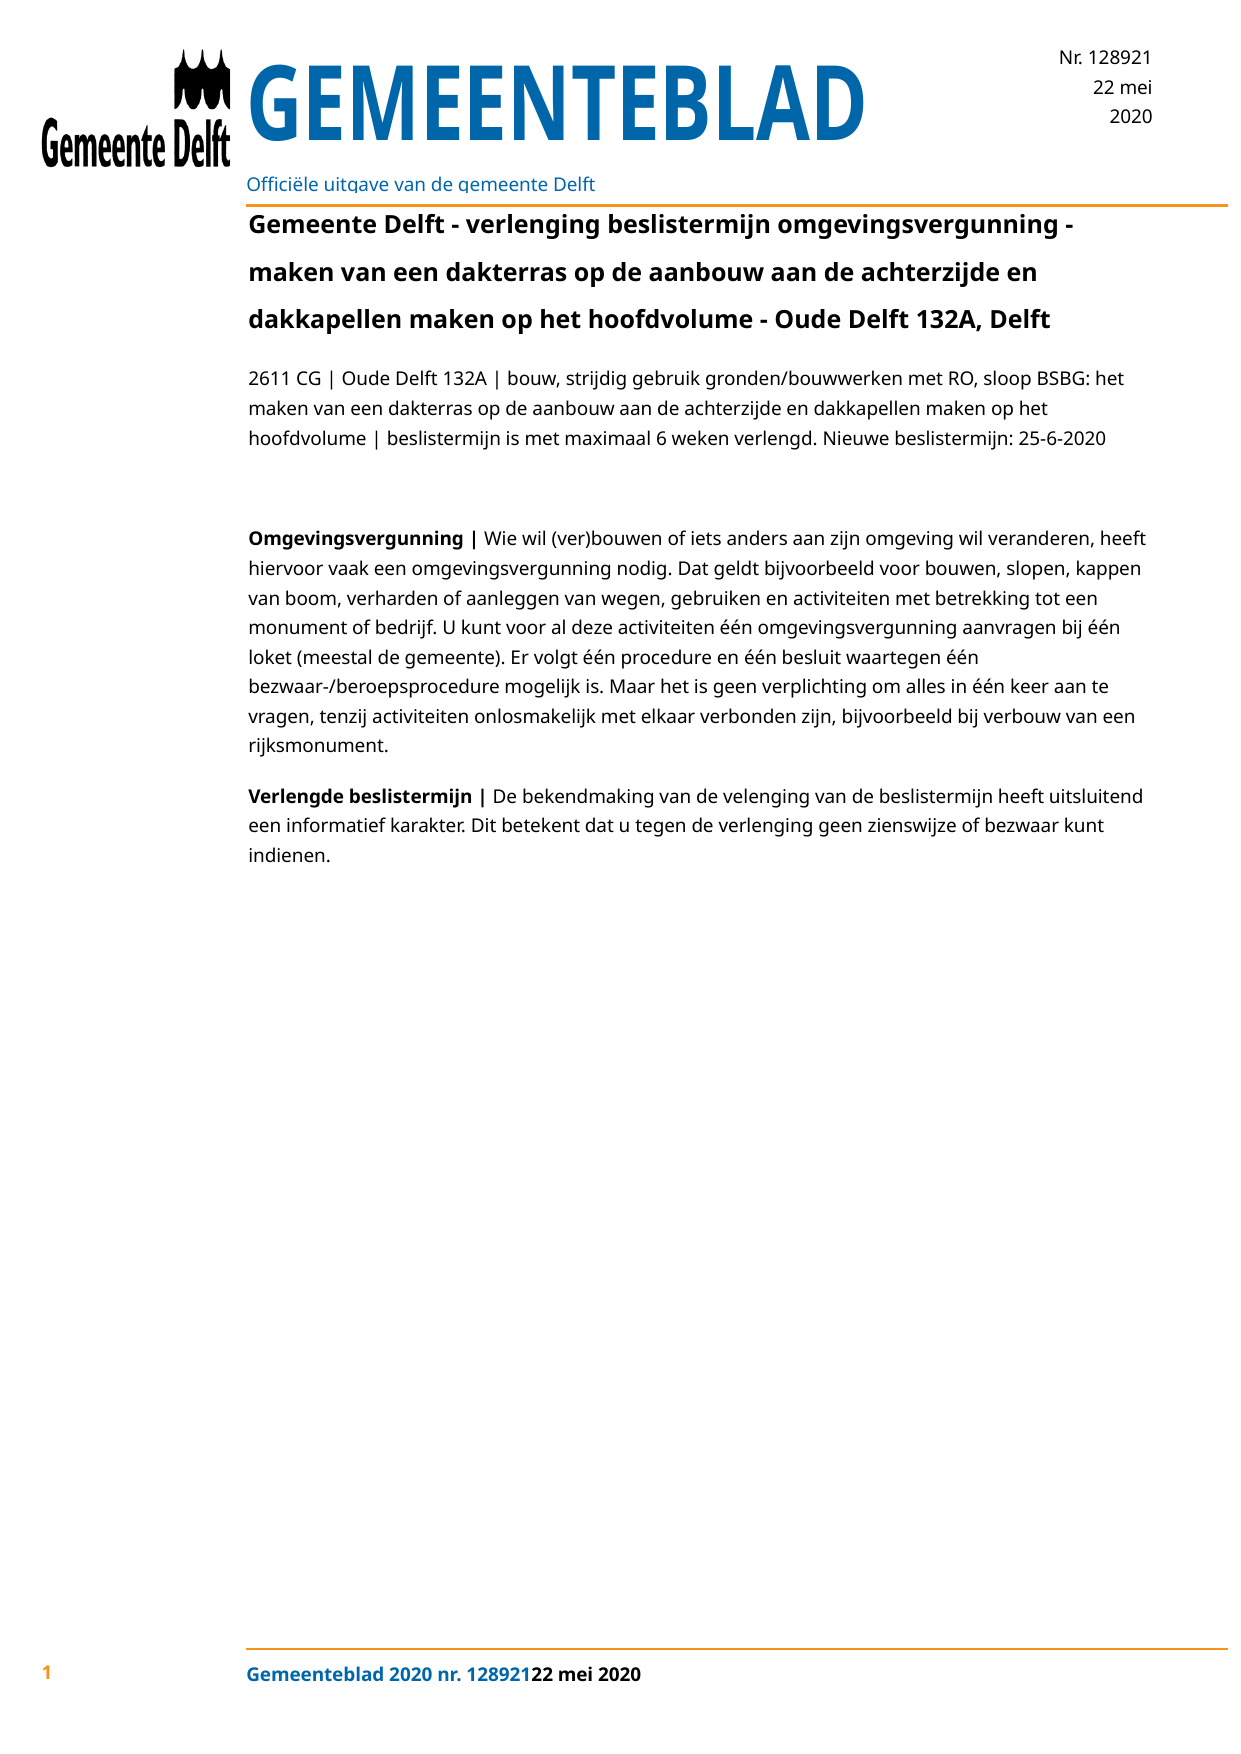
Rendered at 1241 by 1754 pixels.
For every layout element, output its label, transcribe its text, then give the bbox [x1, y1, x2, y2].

text Gemeente Delft - verlenging beslistermijn omgevingsvergunning - maken van een dakterras op de aanbouw aan de achterzijde en dakkapellen maken op het hoofdvolume - Oude Delft 132A, Delft [248, 207, 1152, 336]
text Verlengde beslistermijn | De bekendmaking van de velenging van de beslistermijn heeft uitsluitend een informatief karakter. Dit betekent dat u tegen de verlenging geen zienswijze of bezwaar kunt indienen. [248, 783, 1152, 868]
text Omgevingsvergunning | Wie wil (ver)bouwen of iets anders aan zijn omgeving wil veranderen, heeft hiervoor vaak een omgevingsvergunning nodig. Dat geldt bijvoorbeeld voor bouwen, slopen, kappen van boom, verharden of aanleggen van wegen, gebruiken en activiteiten met betrekking tot een monument of bedrijf. U kunt voor al deze activiteiten één omgevingsvergunning aanvragen bij één loket (meestal de gemeente). Er volgt één procedure en één besluit waartegen één bezwaar-/beroepsprocedure mogelijk is. Maar het is geen verplichting om alles in één keer aan te vragen, tenzij activiteiten onlosmakelijk met elkaar verbonden zijn, bijvoorbeeld bij verbouw van een rijksmonument. [248, 526, 1152, 758]
text 2611 CG | Oude Delft 132A | bouw, strijdig gebruik gronden/bouwwerken met RO, sloop BSBG: het maken van een dakterras op de aanbouw aan de achterzijde en dakkapellen maken op het hoofdvolume | beslistermijn is met maximaal 6 weken verlengd. Nieuwe beslistermijn: 25-6-2020 [248, 366, 1152, 450]
picture [41, 47, 231, 172]
